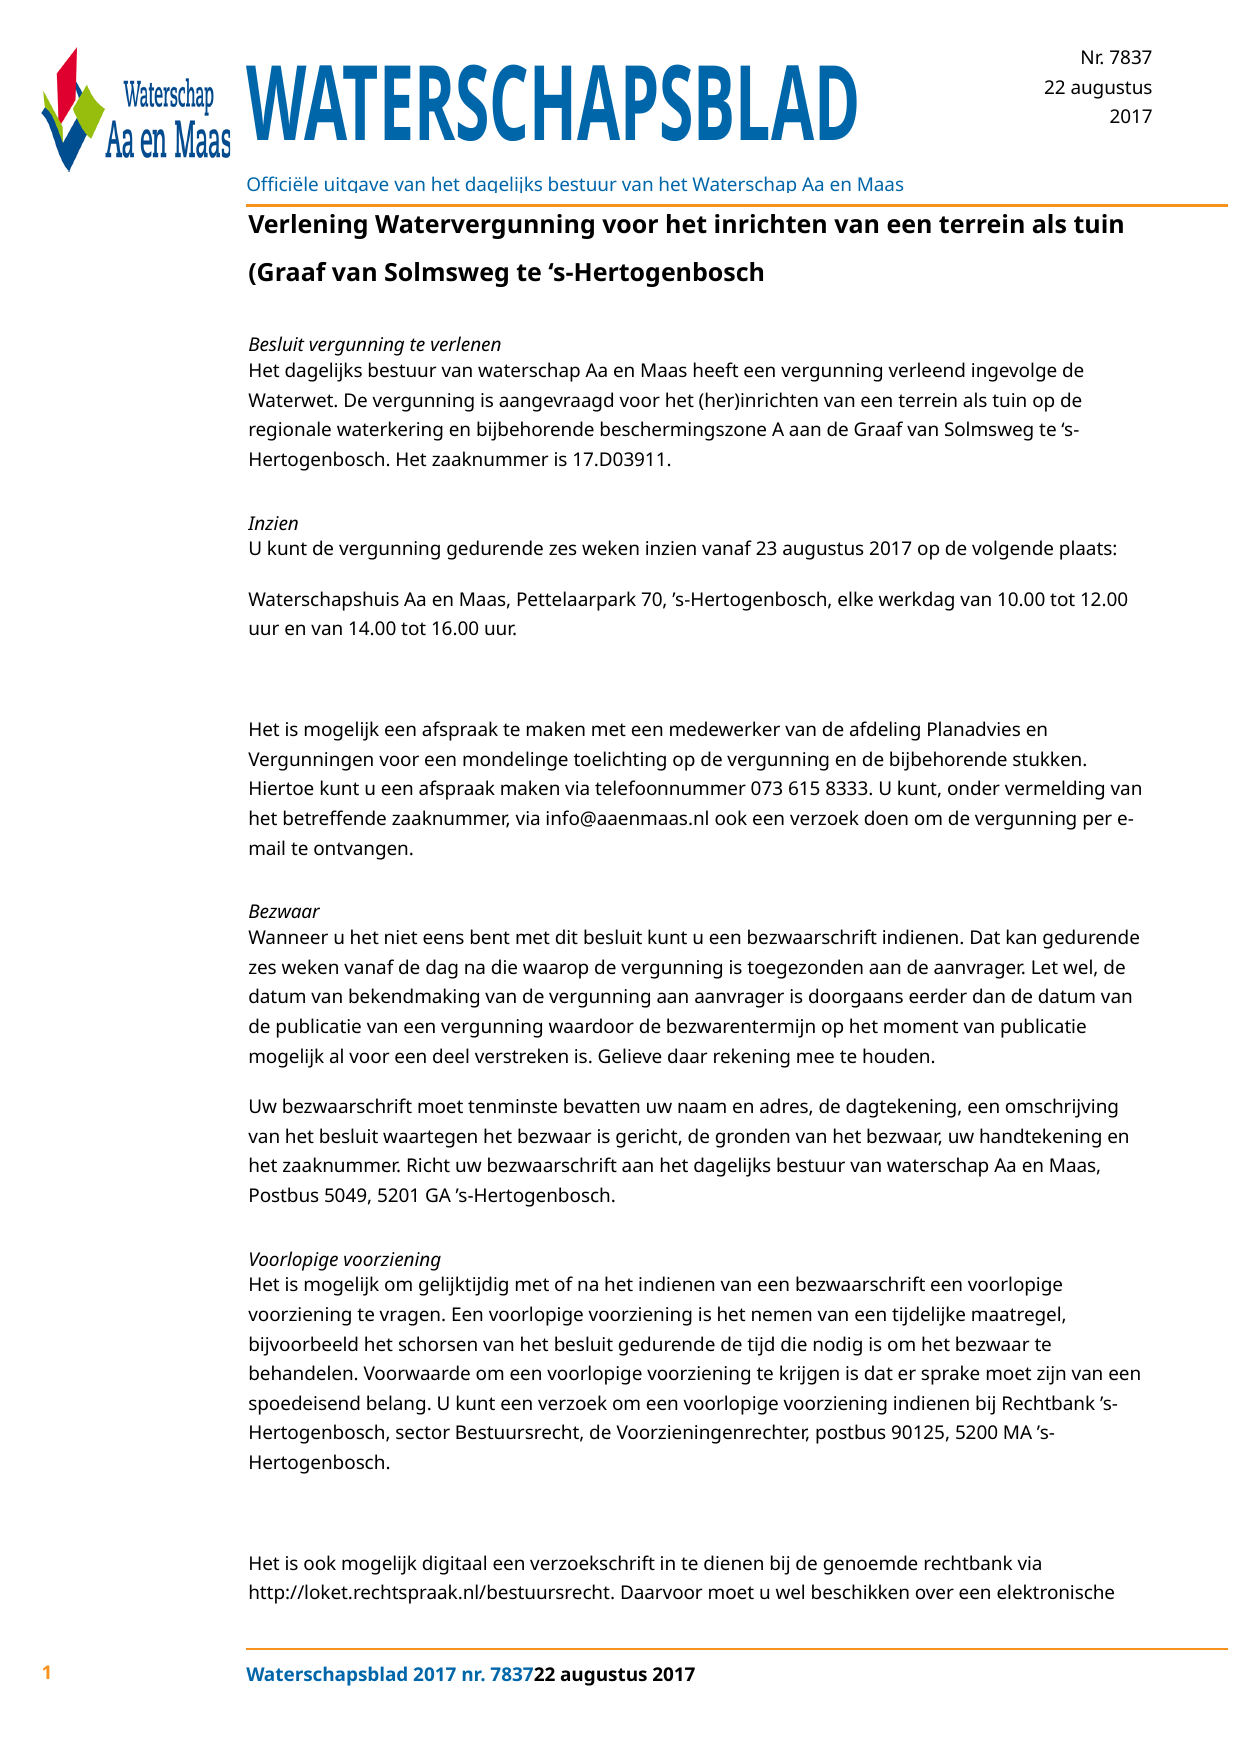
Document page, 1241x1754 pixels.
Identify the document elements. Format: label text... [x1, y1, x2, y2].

picture [41, 47, 231, 172]
text Besluit vergunning te verlenen [248, 331, 1152, 357]
text Uw bezwaarschrift moet tenminste bevatten uw naam en adres, de dagtekening, een omschrijving van het besluit waartegen het bezwaar is gericht, de gronden van het bezwaar, uw handtekening en het zaaknummer. Richt uw bezwaarschrift aan het dagelijks bestuur van waterschap Aa en Maas, Postbus 5049, 5201 GA ’s-Hertogenbosch. [248, 1093, 1152, 1208]
text Het is ook mogelijk digitaal een verzoekschrift in te dienen bij de genoemde rechtbank via http://loket.rechtspraak.nl/bestuursrecht. Daarvoor moet u wel beschikken over een elektronische [248, 1550, 1152, 1605]
text U kunt de vergunning gedurende zes weken inzien vanaf 23 augustus 2017 op de volgende plaats: [248, 536, 1152, 561]
text Het is mogelijk een afspraak te maken met een medewerker van de afdeling Planadvies en Vergunningen voor een mondelinge toelichting op de vergunning en de bijbehorende stukken. Hiertoe kunt u een afspraak maken via telefoonnummer 073 615 8333. U kunt, onder vermelding van het betreffende zaaknummer, via info@aaenmaas.nl ook een verzoek doen om de vergunning per e-mail te ontvangen. [248, 716, 1152, 861]
text Waterschapshuis Aa en Maas, Pettelaarpark 70, ’s-Hertogenbosch, elke werkdag van 10.00 tot 12.00 uur en van 14.00 tot 16.00 uur. [248, 586, 1152, 641]
text Verlening Watervergunning voor het inrichten van een terrein als tuin (Graaf van Solmsweg te ‘s-Hertogenbosch [248, 207, 1152, 288]
text Voorlopige voorziening [248, 1246, 1152, 1272]
text Wanneer u het niet eens bent met dit besluit kunt u een bezwaarschrift indienen. Dat kan gedurende zes weken vanaf de dag na die waarop de vergunning is toegezonden aan de aanvrager. Let wel, de datum van bekendmaking van de vergunning aan aanvrager is doorgaans eerder dan de datum van de publicatie van een vergunning waardoor de bezwarentermijn op het moment van publicatie mogelijk al voor een deel verstreken is. Gelieve daar rekening mee te houden. [248, 924, 1152, 1068]
text Het dagelijks bestuur van waterschap Aa en Maas heeft een vergunning verleend ingevolge de Waterwet. De vergunning is aangevraagd voor het (her)inrichten van een terrein als tuin op de regionale waterkering en bijbehorende beschermingszone A aan de Graaf van Solmsweg te ‘s-Hertogenbosch. Het zaaknummer is 17.D03911. [248, 357, 1152, 472]
text Het is mogelijk om gelijktijdig met of na het indienen van een bezwaarschrift een voorlopige voorziening te vragen. Een voorlopige voorziening is het nemen van een tijdelijke maatregel, bijvoorbeeld het schorsen van het besluit gedurende de tijd die nodig is om het bezwaar te behandelen. Voorwaarde om een voorlopige voorziening te krijgen is dat er sprake moet zijn van een spoedeisend belang. U kunt een verzoek om een voorlopige voorziening indienen bij Rechtbank ’s-Hertogenbosch, sector Bestuursrecht, de Voorzieningenrechter, postbus 90125, 5200 MA ’s-Hertogenbosch. [248, 1272, 1152, 1475]
text Inzien [248, 510, 1152, 536]
text Bezwaar [248, 899, 1152, 924]
